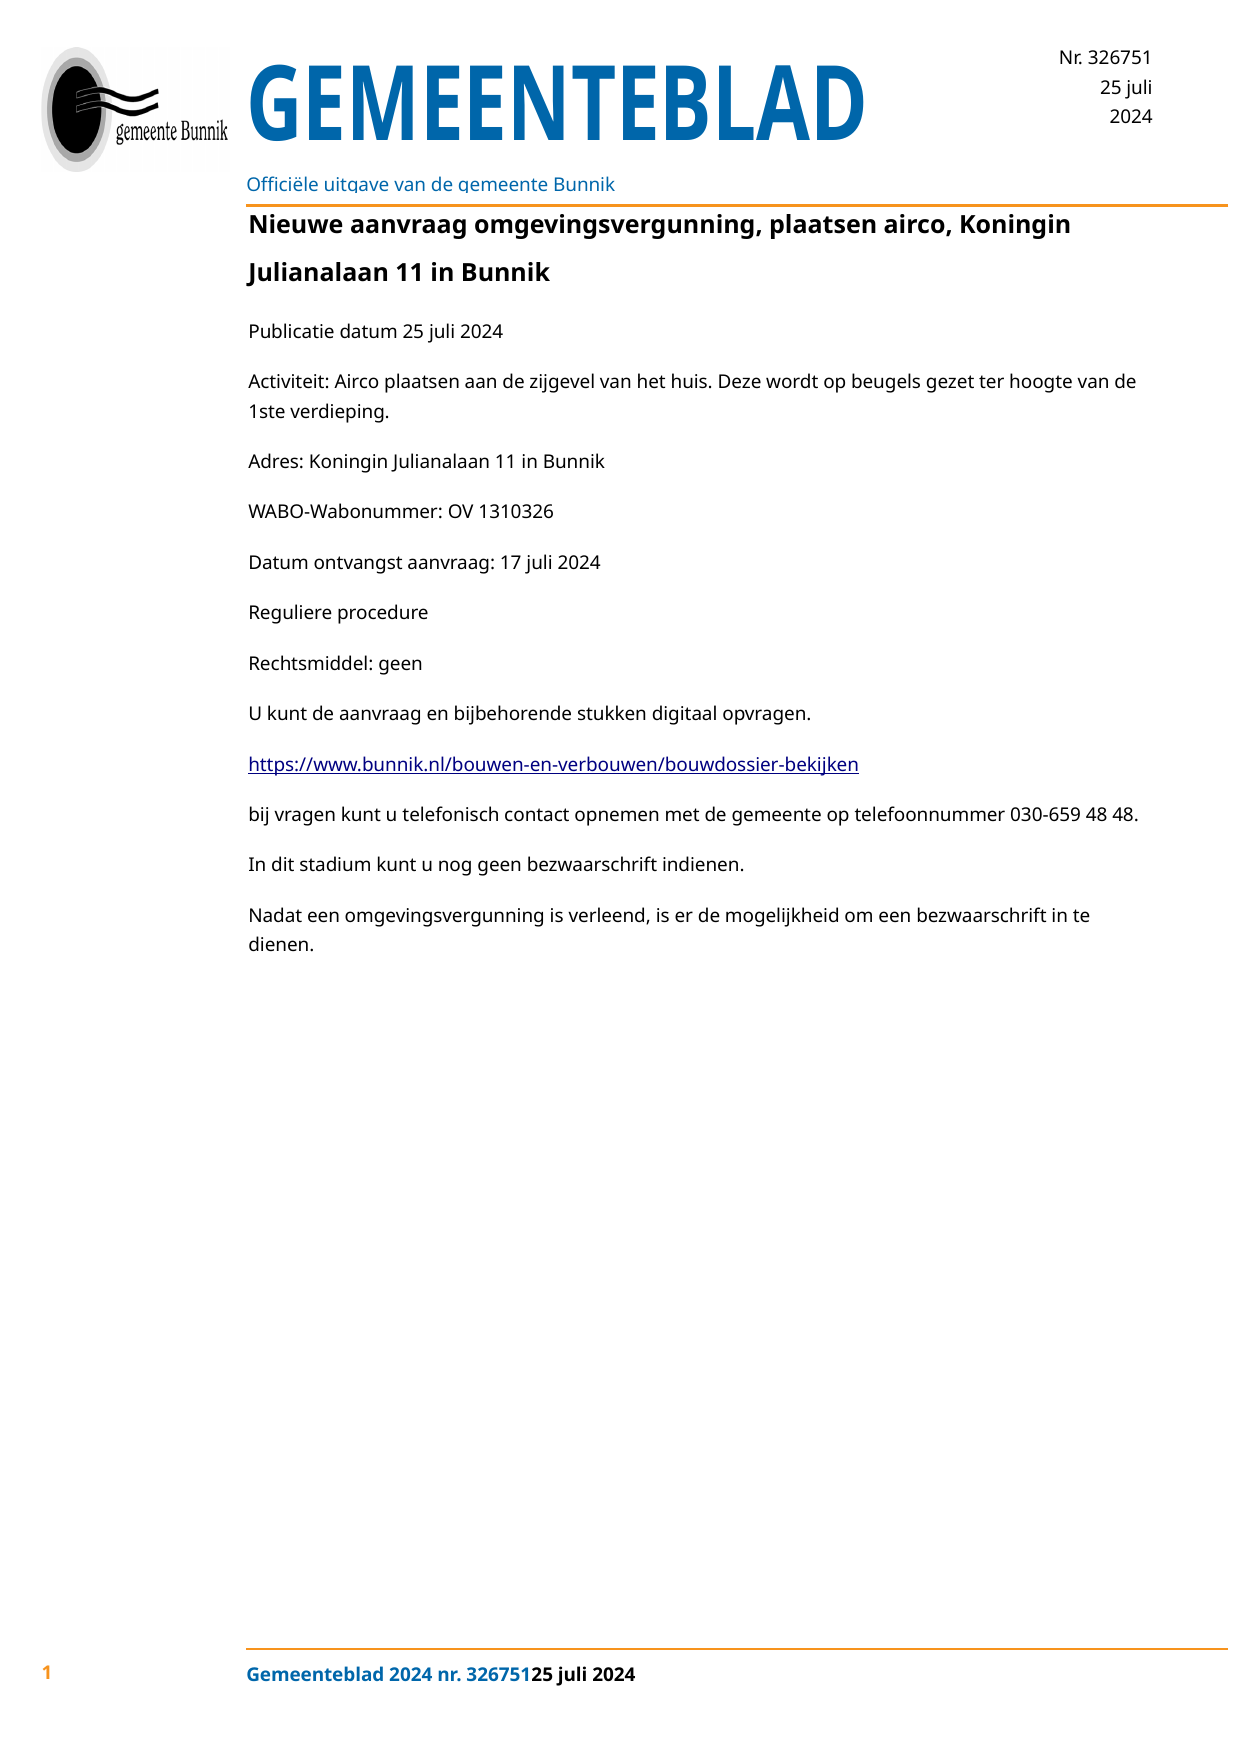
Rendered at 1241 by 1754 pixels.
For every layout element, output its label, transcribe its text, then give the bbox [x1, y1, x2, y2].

text bij vragen kunt u telefonisch contact opnemen met de gemeente op telefoonnummer 030-659 48 48. [248, 801, 1152, 827]
text Nieuwe aanvraag omgevingsvergunning, plaatsen airco, Koningin Julianalaan 11 in Bunnik [248, 207, 1152, 288]
text Reguliere procedure [248, 599, 1152, 625]
text https://www.bunnik.nl/bouwen-en-verbouwen/bouwdossier-bekijken [248, 751, 1152, 777]
text Nadat een omgevingsvergunning is verleend, is er de mogelijkheid om een bezwaarschrift in te dienen. [248, 902, 1152, 957]
picture [41, 47, 231, 172]
text WABO-Wabonummer: OV 1310326 [248, 499, 1152, 524]
text U kunt de aanvraag en bijbehorende stukken digitaal opvragen. [248, 700, 1152, 726]
text Adres: Koningin Julianalaan 11 in Bunnik [248, 448, 1152, 474]
text In dit stadium kunt u nog geen bezwaarschrift indienen. [248, 852, 1152, 877]
text Datum ontvangst aanvraag: 17 juli 2024 [248, 549, 1152, 575]
text Publicatie datum 25 juli 2024 [248, 318, 1152, 344]
text Rechtsmiddel: geen [248, 650, 1152, 676]
text Activiteit: Airco plaatsen aan de zijgevel van het huis. Deze wordt op beugels gezet ter hoogte van de 1ste verdieping. [248, 368, 1152, 424]
